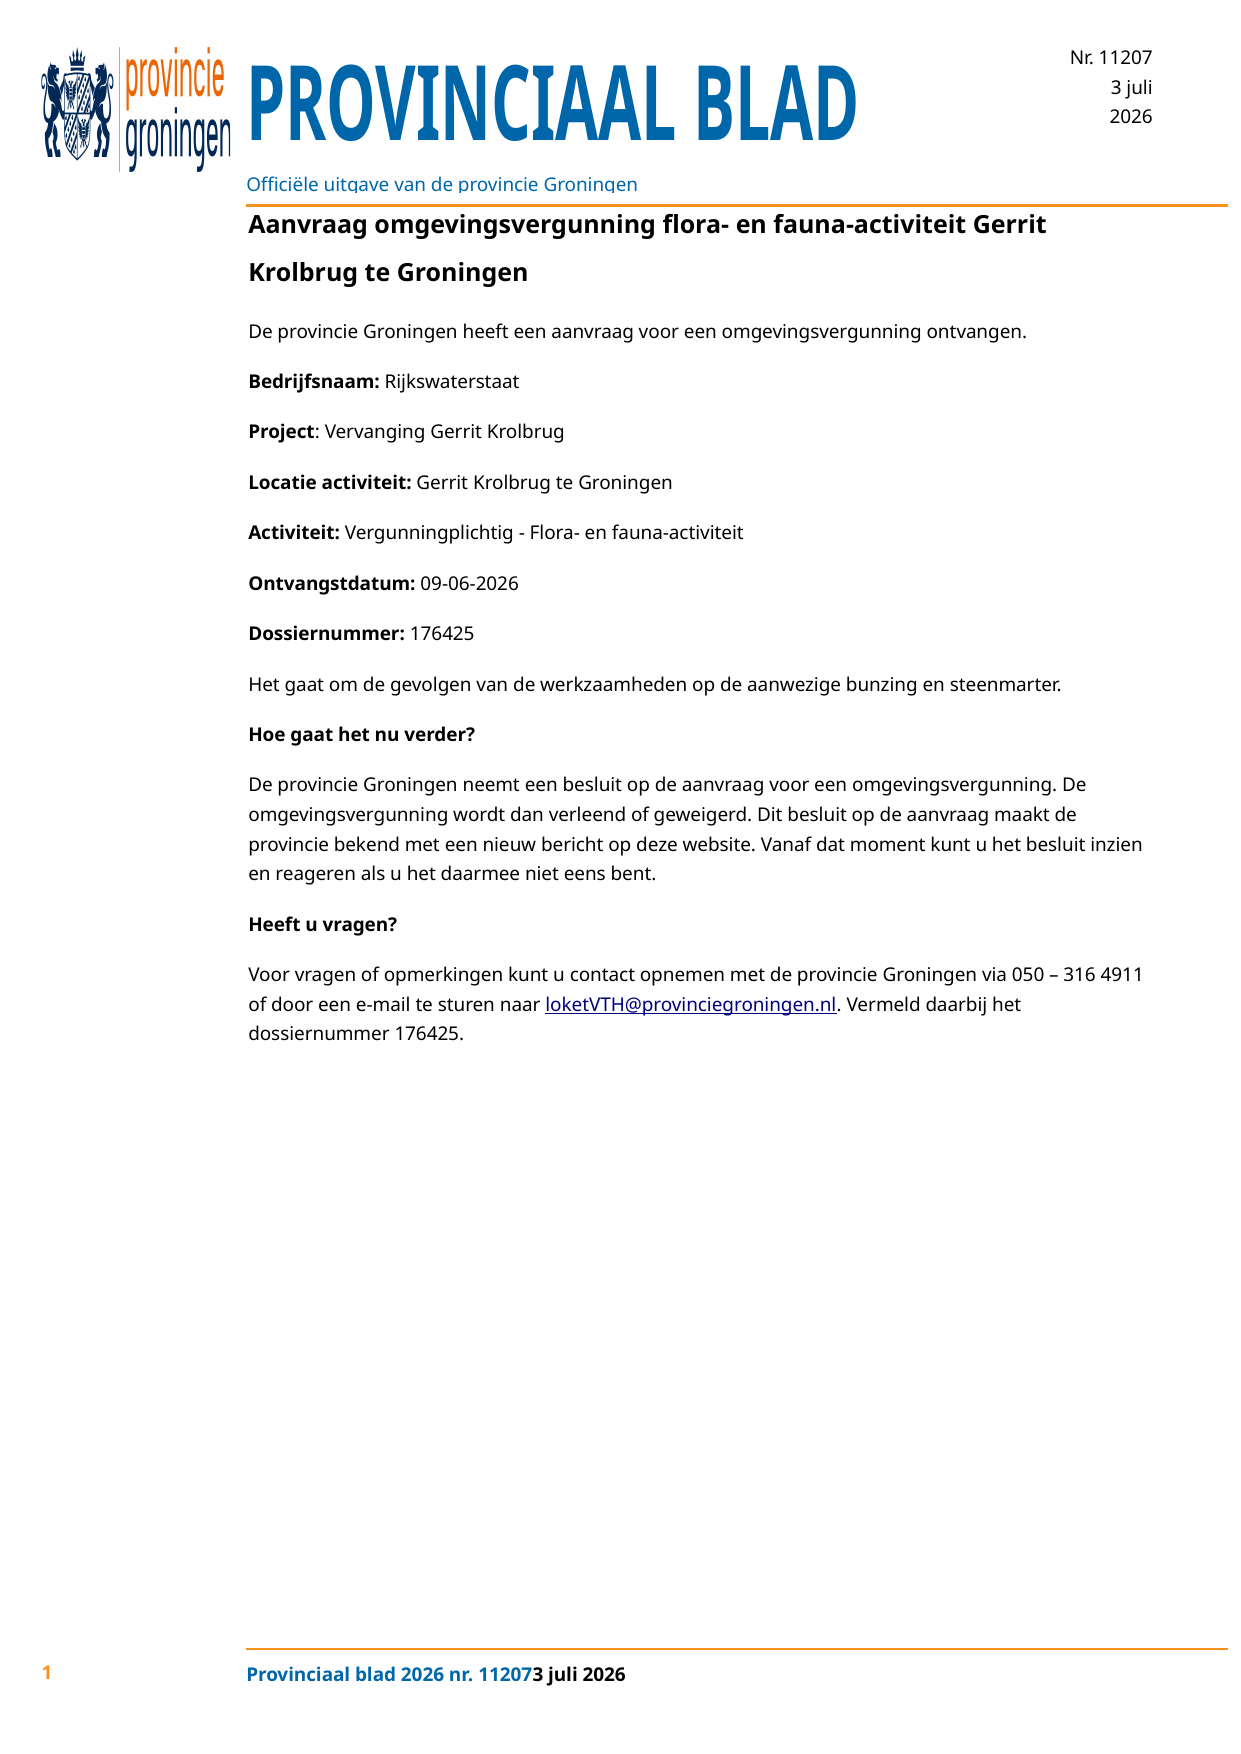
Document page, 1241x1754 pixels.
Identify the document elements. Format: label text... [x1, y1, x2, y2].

text De provincie Groningen neemt een besluit op de aanvraag voor een omgevingsvergunning. De omgevingsvergunning wordt dan verleend of geweigerd. Dit besluit op de aanvraag maakt de provincie bekend met een nieuw bericht op deze website. Vanaf dat moment kunt u het besluit inzien en reageren als u het daarmee niet eens bent. [248, 772, 1152, 886]
text Ontvangstdatum: 09-06-2026 [248, 570, 1152, 596]
text Heeft u vragen? [248, 911, 1152, 937]
text Bedrijfsnaam: Rijkswaterstaat [248, 368, 1152, 394]
text De provincie Groningen heeft een aanvraag voor een omgevingsvergunning ontvangen. [248, 318, 1152, 344]
text Locatie activiteit: Gerrit Krolbrug te Groningen [248, 469, 1152, 495]
text Project: Vervanging Gerrit Krolbrug [248, 419, 1152, 444]
text Dossiernummer: 176425 [248, 620, 1152, 646]
text Het gaat om de gevolgen van de werkzaamheden op de aanwezige bunzing en steenmarter. [248, 671, 1152, 697]
text Aanvraag omgevingsvergunning flora- en fauna-activiteit Gerrit Krolbrug te Groningen [248, 207, 1152, 288]
text Activiteit: Vergunningplichtig - Flora- en fauna-activiteit [248, 519, 1152, 545]
text Voor vragen of opmerkingen kunt u contact opnemen met de provincie Groningen via 050 – 316 4911 of door een e-mail te sturen naar loketVTH@provinciegroningen.nl. Vermeld daarbij het dossiernummer 176425. [248, 961, 1152, 1046]
picture [41, 47, 231, 172]
text Hoe gaat het nu verder? [248, 721, 1152, 747]
